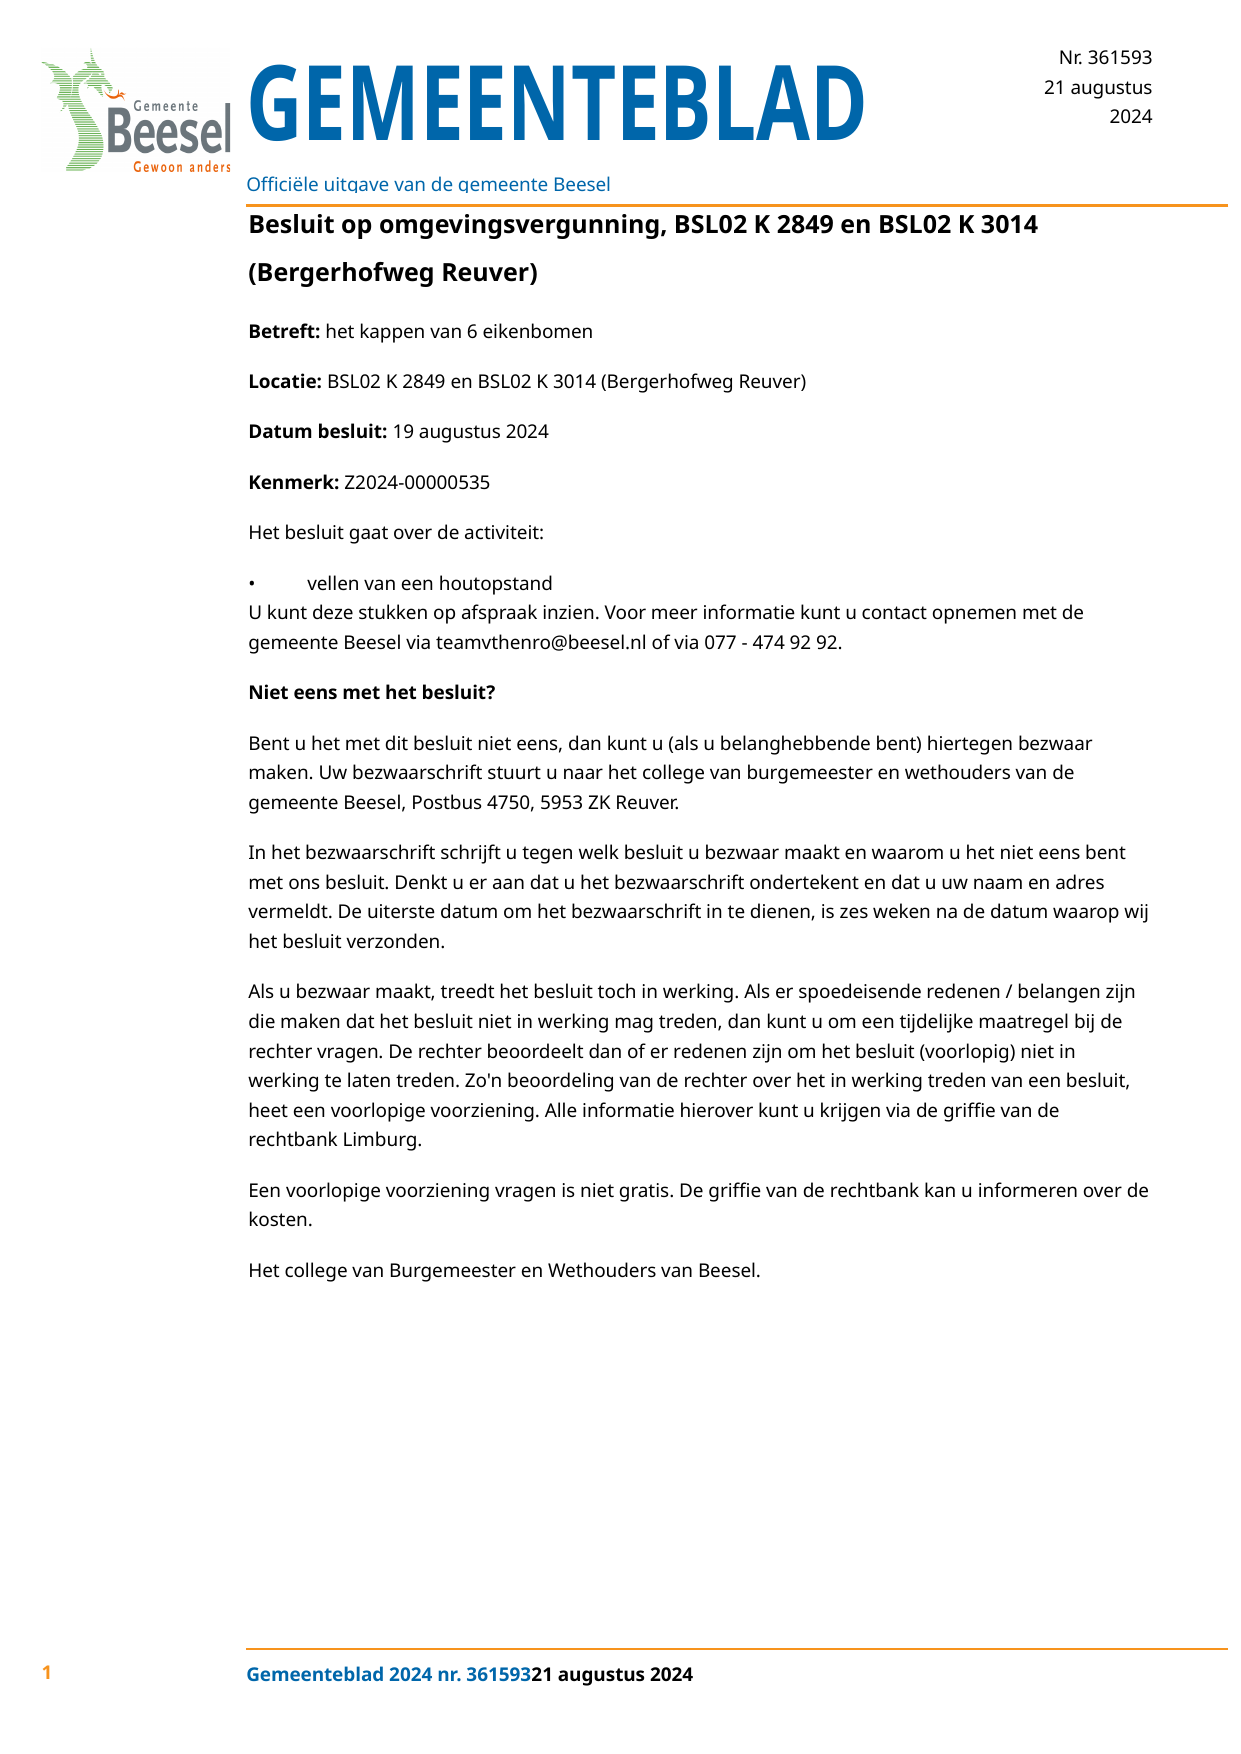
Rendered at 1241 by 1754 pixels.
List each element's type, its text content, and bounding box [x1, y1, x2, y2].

text Het college van Burgemeester en Wethouders van Beesel. [248, 1257, 1152, 1283]
text Bent u het met dit besluit niet eens, dan kunt u (als u belanghebbende bent) hiertegen bezwaar maken. Uw bezwaarschrift stuurt u naar het college van burgemeester en wethouders van de gemeente Beesel, Postbus 4750, 5953 ZK Reuver. [248, 730, 1152, 815]
picture [41, 47, 231, 172]
text Kenmerk: Z2024-00000535 [248, 469, 1152, 495]
text U kunt deze stukken op afspraak inzien. Voor meer informatie kunt u contact opnemen met de gemeente Beesel via teamvthenro@beesel.nl of via 077 - 474 92 92. [248, 599, 1152, 655]
text Een voorlopige voorziening vragen is niet gratis. De griffie van de rechtbank kan u informeren over de kosten. [248, 1177, 1152, 1232]
text Datum besluit: 19 augustus 2024 [248, 419, 1152, 444]
text Besluit op omgevingsvergunning, BSL02 K 2849 en BSL02 K 3014 (Bergerhofweg Reuver) [248, 207, 1152, 288]
text Het besluit gaat over de activiteit: [248, 519, 1152, 545]
list vellen van een houtopstand [248, 570, 1152, 596]
text In het bezwaarschrift schrijft u tegen welk besluit u bezwaar maakt en waarom u het niet eens bent met ons besluit. Denkt u er aan dat u het bezwaarschrift ondertekent en dat u uw naam en adres vermeldt. De uiterste datum om het bezwaarschrift in te dienen, is zes weken na de datum waarop wij het besluit verzonden. [248, 839, 1152, 954]
text Betreft: het kappen van 6 eikenbomen [248, 318, 1152, 344]
text Niet eens met het besluit? [248, 679, 1152, 705]
text Locatie: BSL02 K 2849 en BSL02 K 3014 (Bergerhofweg Reuver) [248, 368, 1152, 394]
text Als u bezwaar maakt, treedt het besluit toch in werking. Als er spoedeisende redenen / belangen zijn die maken dat het besluit niet in werking mag treden, dan kunt u om een tijdelijke maatregel bij de rechter vragen. De rechter beoordeelt dan of er redenen zijn om het besluit (voorlopig) niet in werking te laten treden. Zo'n beoordeling van de rechter over het in werking treden van een besluit, heet een voorlopige voorziening. Alle informatie hierover kunt u krijgen via de griffie van de rechtbank Limburg. [248, 979, 1152, 1152]
